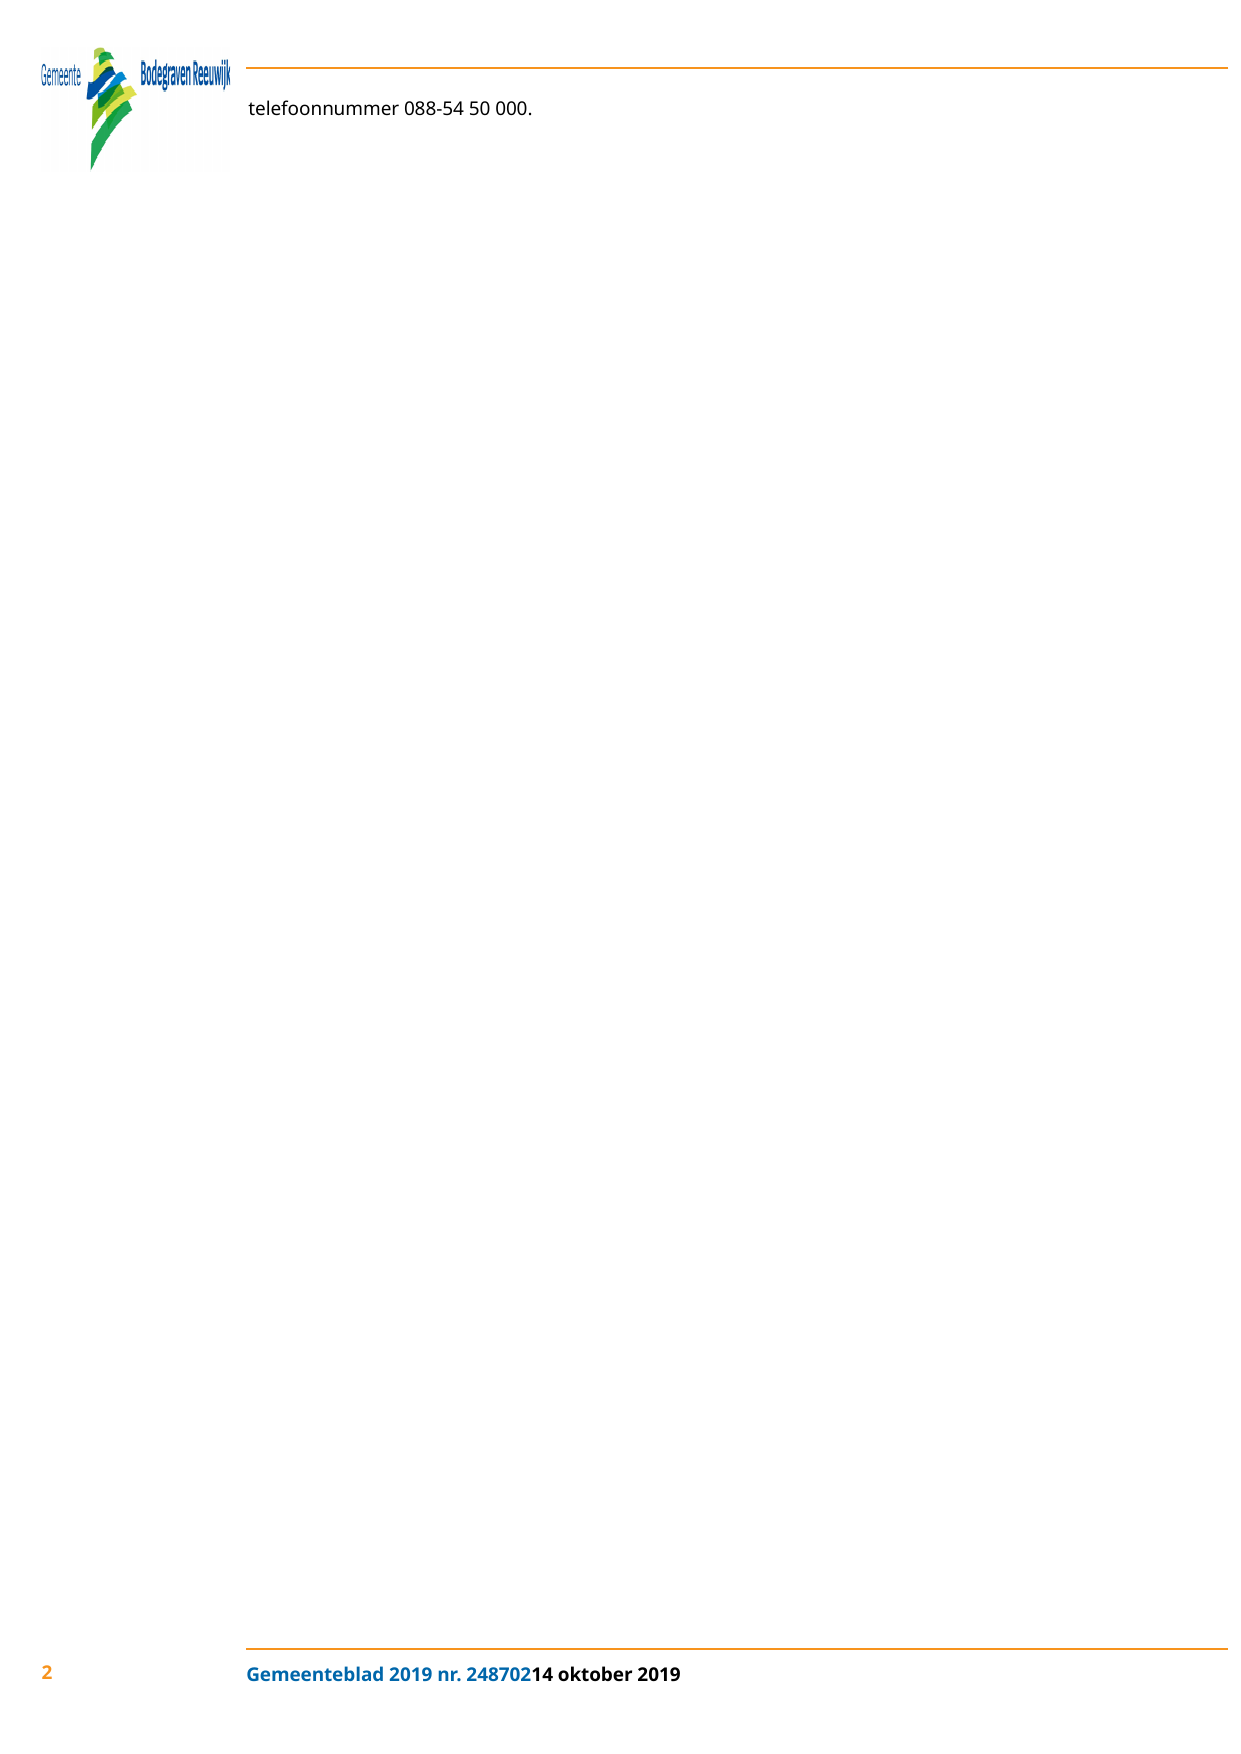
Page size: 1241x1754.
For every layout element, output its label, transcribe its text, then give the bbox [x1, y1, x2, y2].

picture [41, 47, 231, 172]
text telefoonnummer 088-54 50 000. [248, 95, 1152, 121]
